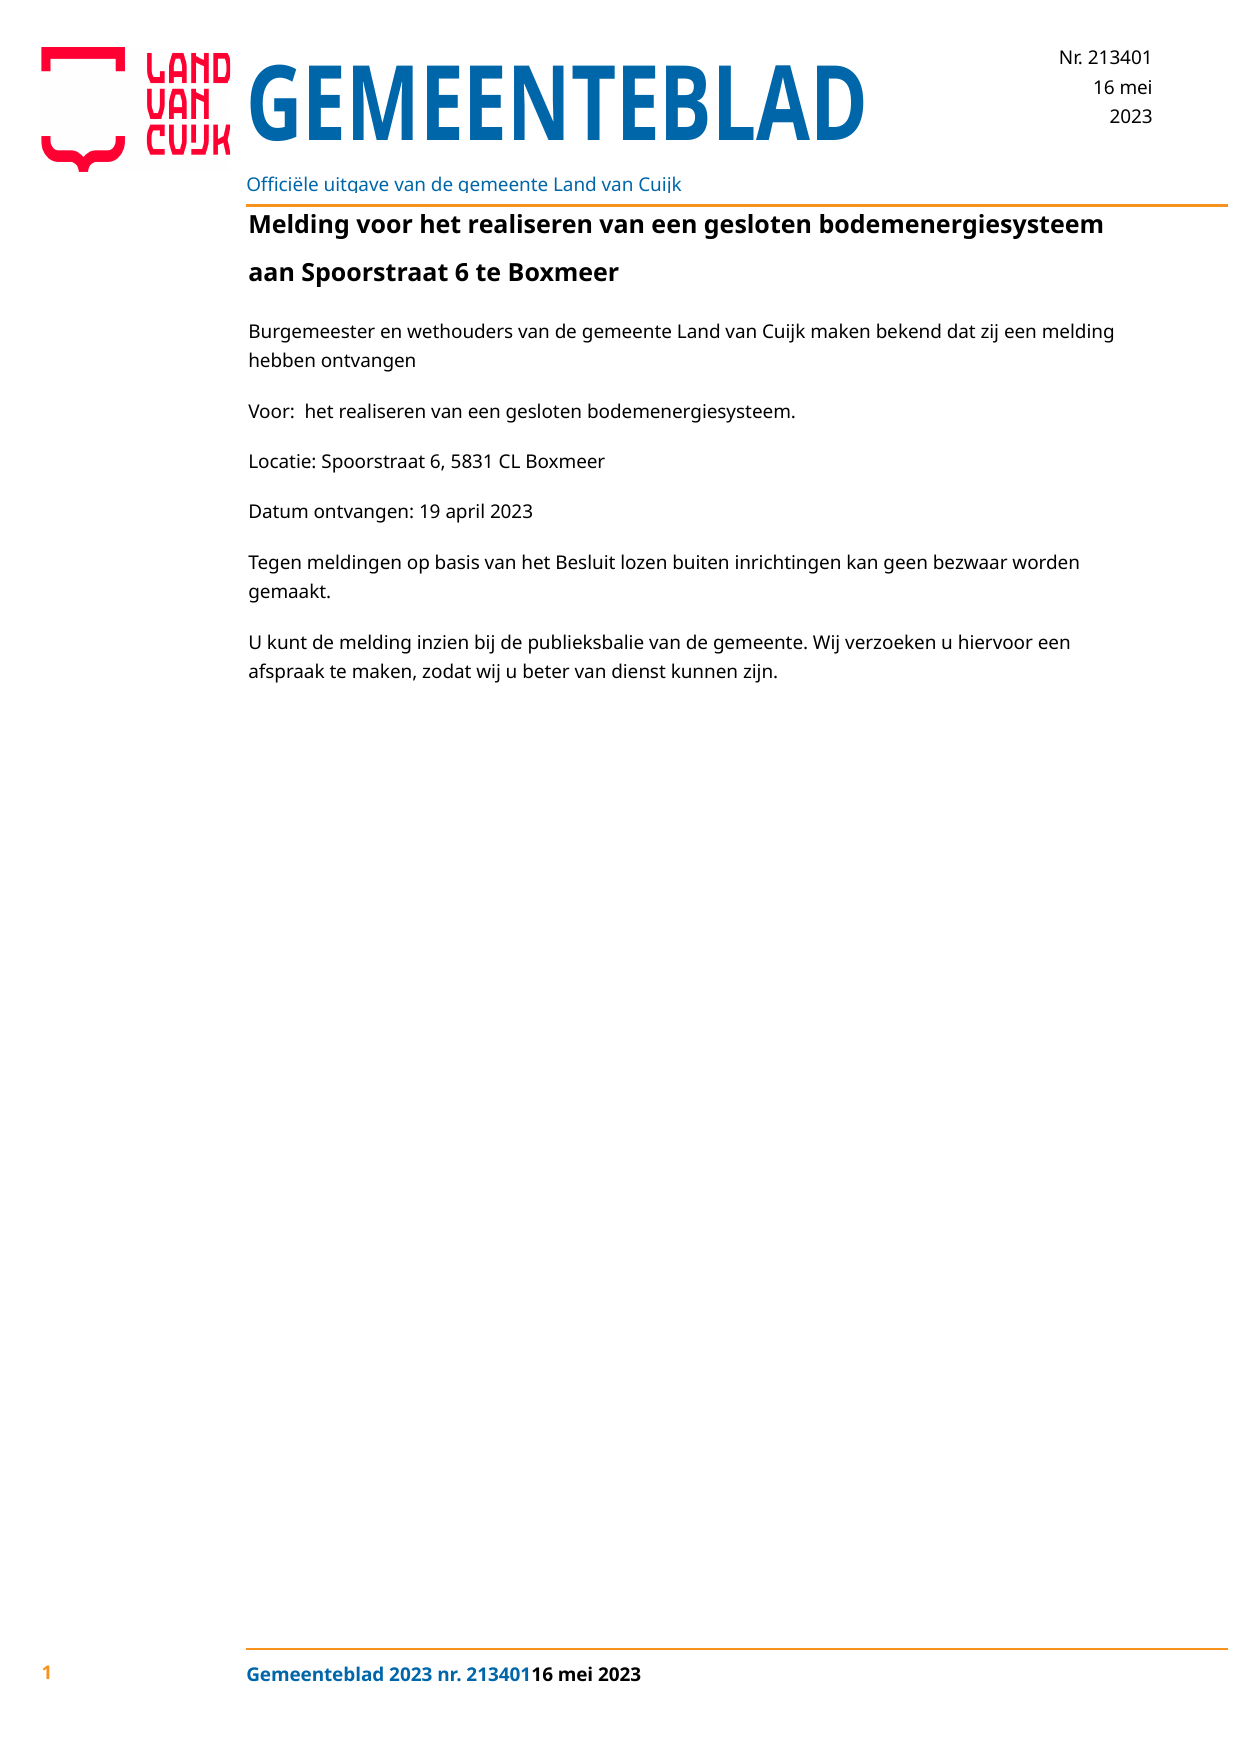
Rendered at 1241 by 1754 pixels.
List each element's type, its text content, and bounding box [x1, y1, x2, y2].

picture [41, 47, 231, 172]
text Burgemeester en wethouders van de gemeente Land van Cuijk maken bekend dat zij een melding hebben ontvangen [248, 318, 1152, 373]
text Tegen meldingen op basis van het Besluit lozen buiten inrichtingen kan geen bezwaar worden gemaakt. [248, 549, 1152, 604]
text Melding voor het realiseren van een gesloten bodemenergiesysteem aan Spoorstraat 6 te Boxmeer [248, 207, 1152, 288]
text Datum ontvangen: 19 april 2023 [248, 499, 1152, 524]
text U kunt de melding inzien bij de publieksbalie van de gemeente. Wij verzoeken u hiervoor een afspraak te maken, zodat wij u beter van dienst kunnen zijn. [248, 629, 1152, 684]
text Locatie: Spoorstraat 6, 5831 CL Boxmeer [248, 448, 1152, 474]
text Voor: het realiseren van een gesloten bodemenergiesysteem. [248, 398, 1152, 424]
